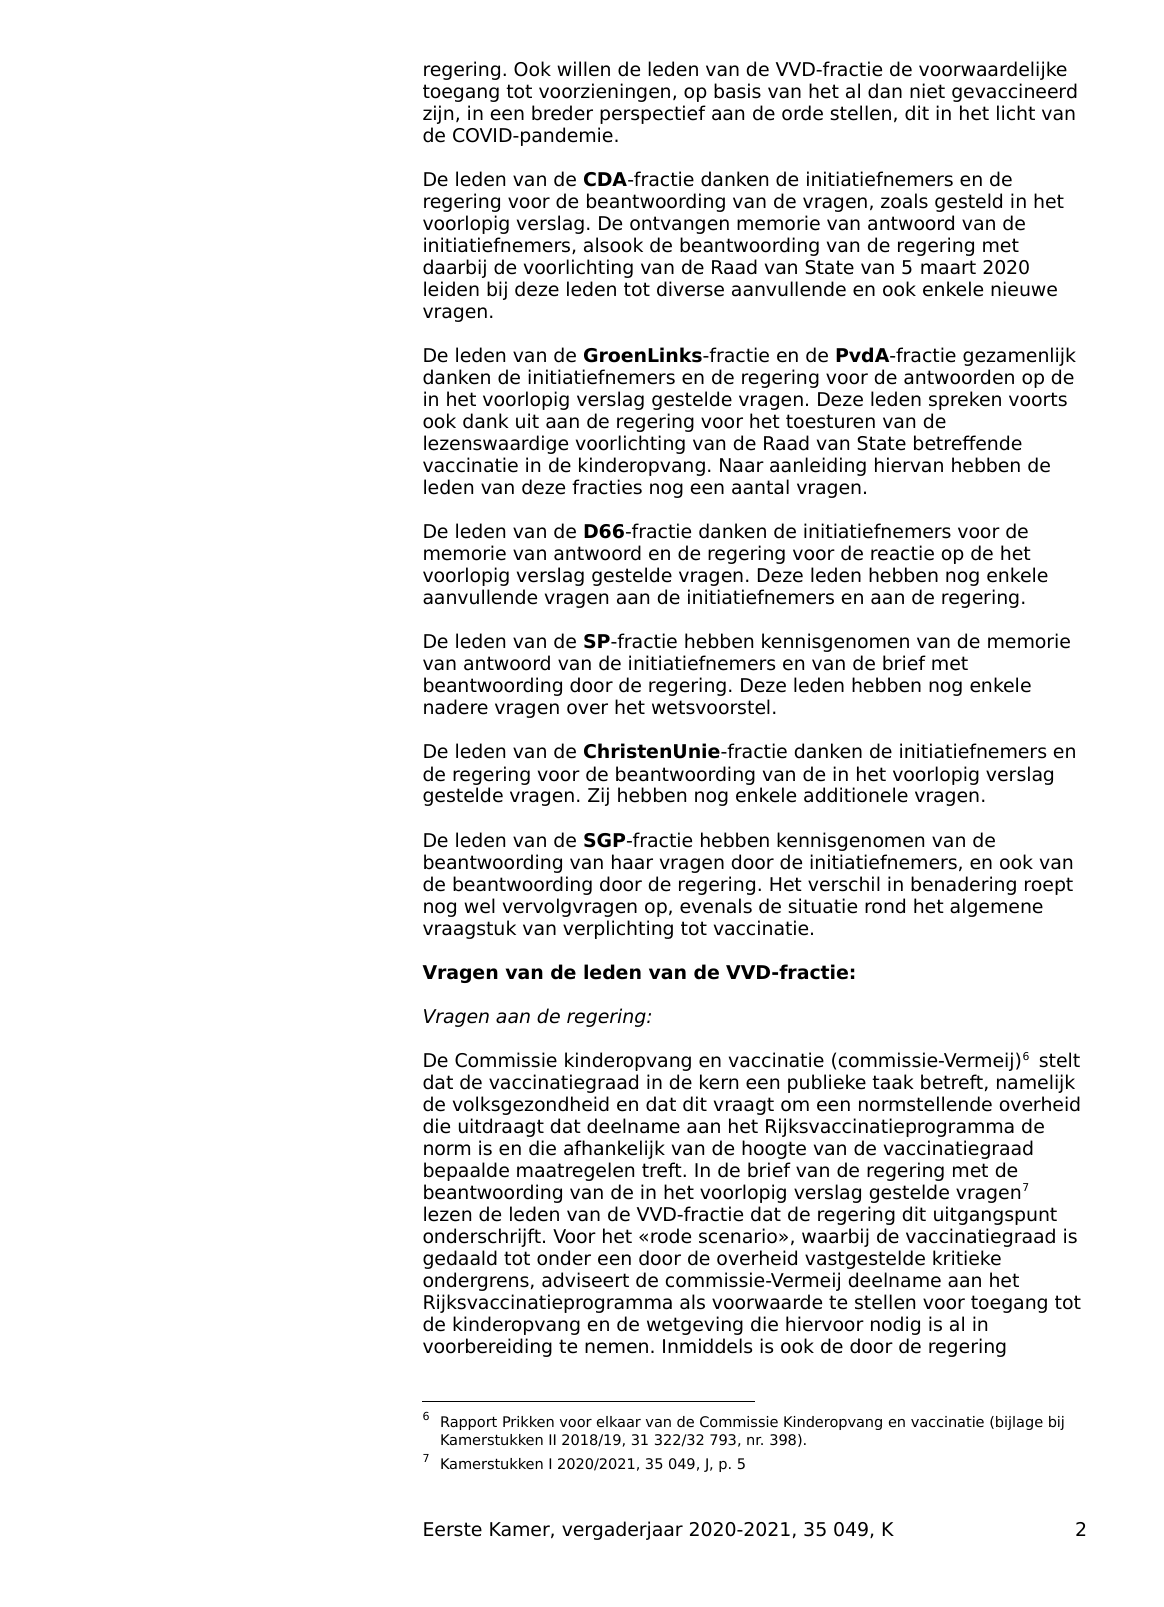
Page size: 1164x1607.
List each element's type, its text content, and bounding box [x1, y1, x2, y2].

text regering. Ook willen de leden van de VVD-fractie de voorwaardelijke toegang tot voorzieningen, op basis van het al dan niet gevaccineerd zijn, in een breder perspectief aan de orde stellen, dit in het licht van de COVID-pandemie. [422, 59, 1087, 147]
subtitle Vragen aan de regering: [422, 1006, 1087, 1028]
text Kamerstukken I 2020/2021, 35 049, J, p. 5 [422, 1452, 1087, 1474]
text Rapport Prikken voor elkaar van de Commissie Kinderopvang en vaccinatie (bijlage bij Kamerstukken II 2018/19, 31 322/32 793, nr. 398). [422, 1410, 1087, 1449]
text De leden van de SP-fractie hebben kennisgenomen van de memorie van antwoord van de initiatiefnemers en van de brief met beantwoording door de regering. Deze leden hebben nog enkele nadere vragen over het wetsvoorstel. [422, 631, 1087, 719]
text De leden van de GroenLinks-fractie en de PvdA-fractie gezamenlijk danken de initiatiefnemers en de regering voor de antwoorden op de in het voorlopig verslag gestelde vragen. Deze leden spreken voorts ook dank uit aan de regering voor het toesturen van de lezenswaardige voorlichting van de Raad van State betreffende vaccinatie in de kinderopvang. Naar aanleiding hiervan hebben de leden van deze fracties nog een aantal vragen. [422, 345, 1087, 499]
subtitle Vragen van de leden van de VVD-fractie: [422, 962, 1087, 984]
text De leden van de D66-fractie danken de initiatiefnemers voor de memorie van antwoord en de regering voor de reactie op de het voorlopig verslag gestelde vragen. Deze leden hebben nog enkele aanvullende vragen aan de initiatiefnemers en aan de regering. [422, 521, 1087, 609]
text De leden van de SGP-fractie hebben kennisgenomen van de beantwoording van haar vragen door de initiatiefnemers, en ook van de beantwoording door de regering. Het verschil in benadering roept nog wel vervolgvragen op, evenals de situatie rond het algemene vraagstuk van verplichting tot vaccinatie. [422, 829, 1087, 939]
text De leden van de ChristenUnie-fractie danken de initiatiefnemers en de regering voor de beantwoording van de in het voorlopig verslag gestelde vragen. Zij hebben nog enkele additionele vragen. [422, 741, 1087, 807]
text De Commissie kinderopvang en vaccinatie (commissie-Vermeij) stelt dat de vaccinatiegraad in de kern een publieke taak betreft, namelijk de volksgezondheid en dat dit vraagt om een normstellende overheid die uitdraagt dat deelname aan het Rijksvaccinatieprogramma de norm is en die afhankelijk van de hoogte van de vaccinatiegraad bepaalde maatregelen treft. In de brief van de regering met de beantwoording van de in het voorlopig verslag gestelde vragen lezen de leden van de VVD-fractie dat de regering dit uitgangspunt onderschrijft. Voor het «rode scenario», waarbij de vaccinatiegraad is gedaald tot onder een door de overheid vastgestelde kritieke ondergrens, adviseert de commissie-Vermeij deelname aan het Rijksvaccinatieprogramma als voorwaarde te stellen voor toegang tot de kinderopvang en de wetgeving die hiervoor nodig is al in voorbereiding te nemen. Inmiddels is ook de door de regering [422, 1050, 1087, 1358]
text De leden van de CDA-fractie danken de initiatiefnemers en de regering voor de beantwoording van de vragen, zoals gesteld in het voorlopig verslag. De ontvangen memorie van antwoord van de initiatiefnemers, alsook de beantwoording van de regering met daarbij de voorlichting van de Raad van State van 5 maart 2020 leiden bij deze leden tot diverse aanvullende en ook enkele nieuwe vragen. [422, 169, 1087, 323]
